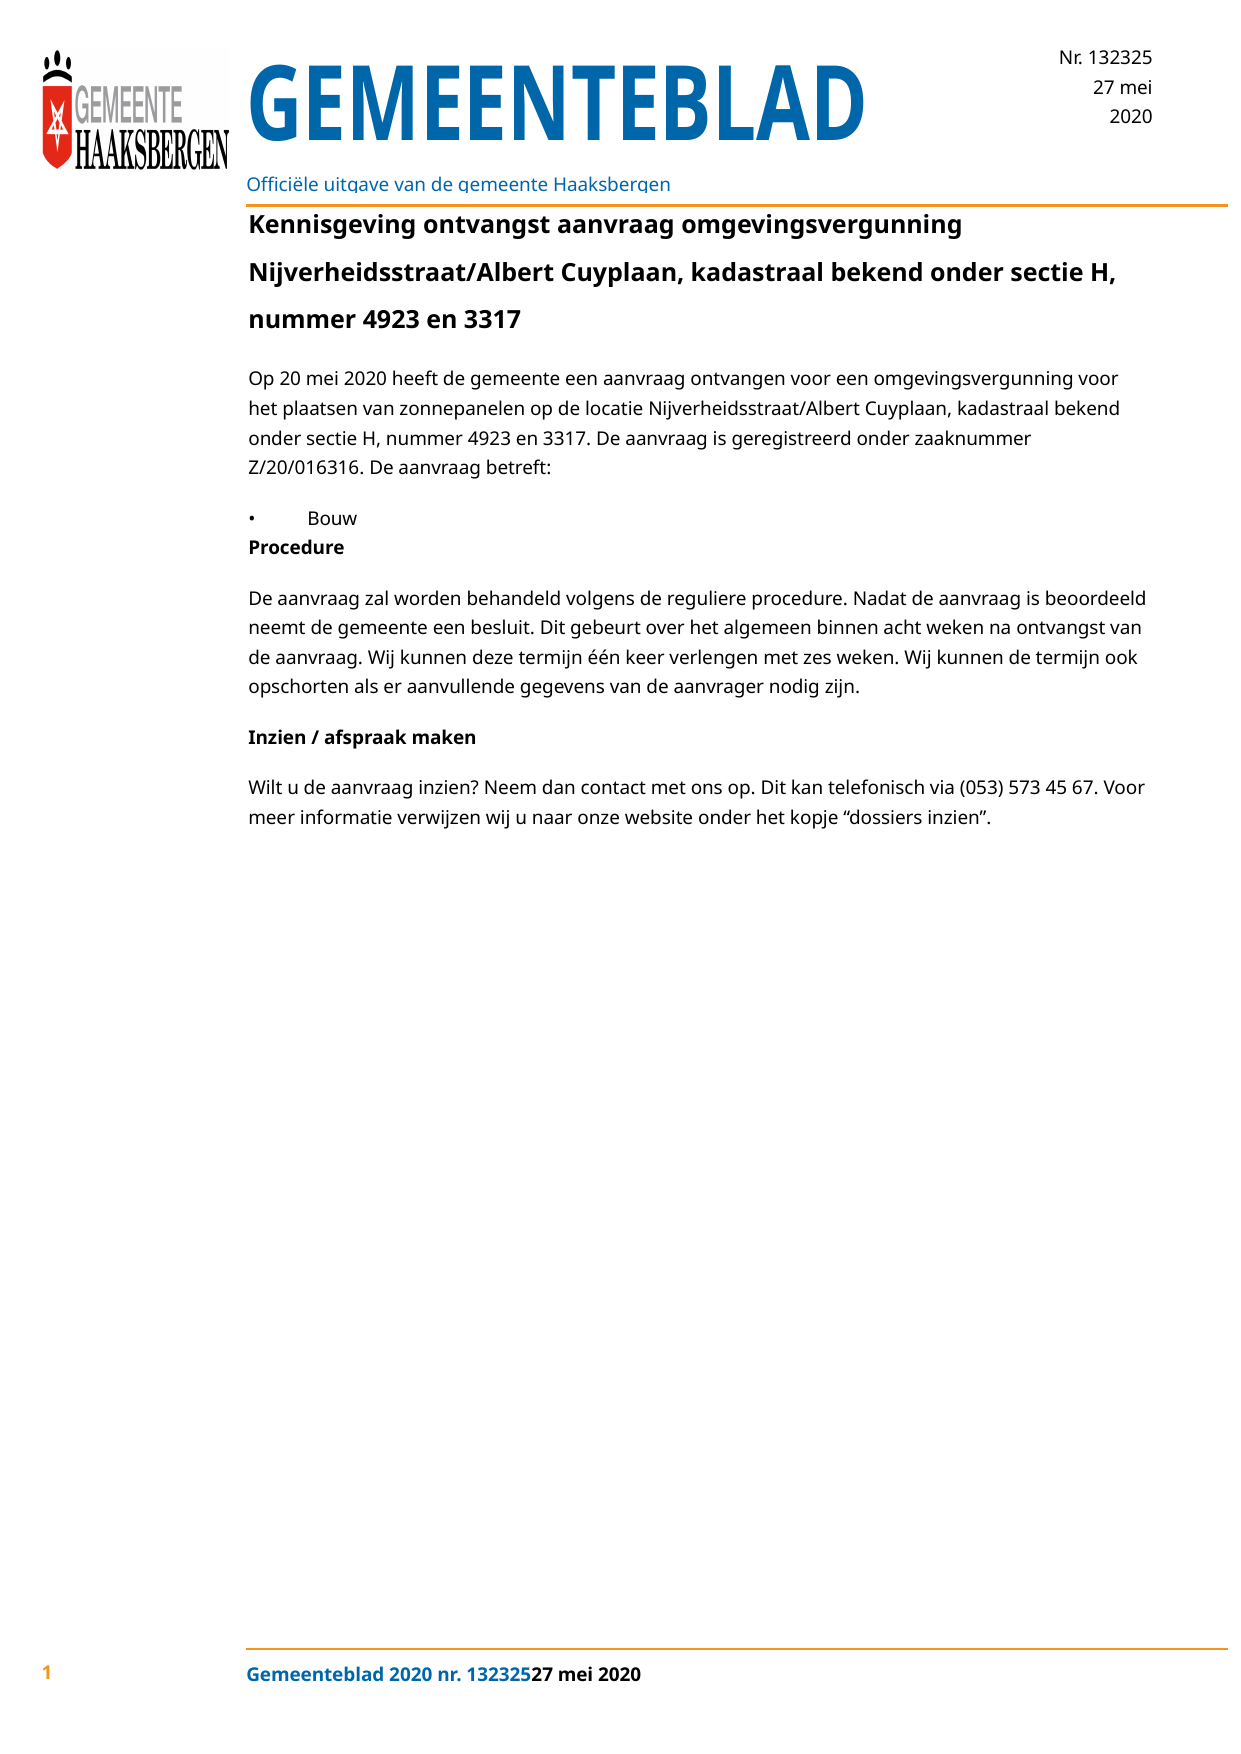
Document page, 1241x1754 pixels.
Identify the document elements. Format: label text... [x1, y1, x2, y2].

text Kennisgeving ontvangst aanvraag omgevingsvergunning Nijverheidsstraat/Albert Cuyplaan, kadastraal bekend onder sectie H, nummer 4923 en 3317 [248, 207, 1152, 336]
text De aanvraag zal worden behandeld volgens de reguliere procedure. Nadat de aanvraag is beoordeeld neemt de gemeente een besluit. Dit gebeurt over het algemeen binnen acht weken na ontvangst van de aanvraag. Wij kunnen deze termijn één keer verlengen met zes weken. Wij kunnen de termijn ook opschorten als er aanvullende gegevens van de aanvrager nodig zijn. [248, 585, 1152, 699]
list Bouw [248, 505, 1152, 530]
text Wilt u de aanvraag inzien? Neem dan contact met ons op. Dit kan telefonisch via (053) 573 45 67. Voor meer informatie verwijzen wij u naar onze website onder het kopje “dossiers inzien”. [248, 774, 1152, 829]
text Op 20 mei 2020 heeft de gemeente een aanvraag ontvangen voor een omgevingsvergunning voor het plaatsen van zonnepanelen op de locatie Nijverheidsstraat/Albert Cuyplaan, kadastraal bekend onder sectie H, nummer 4923 en 3317. De aanvraag is geregistreerd onder zaaknummer Z/20/016316. De aanvraag betreft: [248, 366, 1152, 480]
text Procedure [248, 534, 1152, 560]
picture [41, 47, 231, 172]
text Inzien / afspraak maken [248, 724, 1152, 749]
